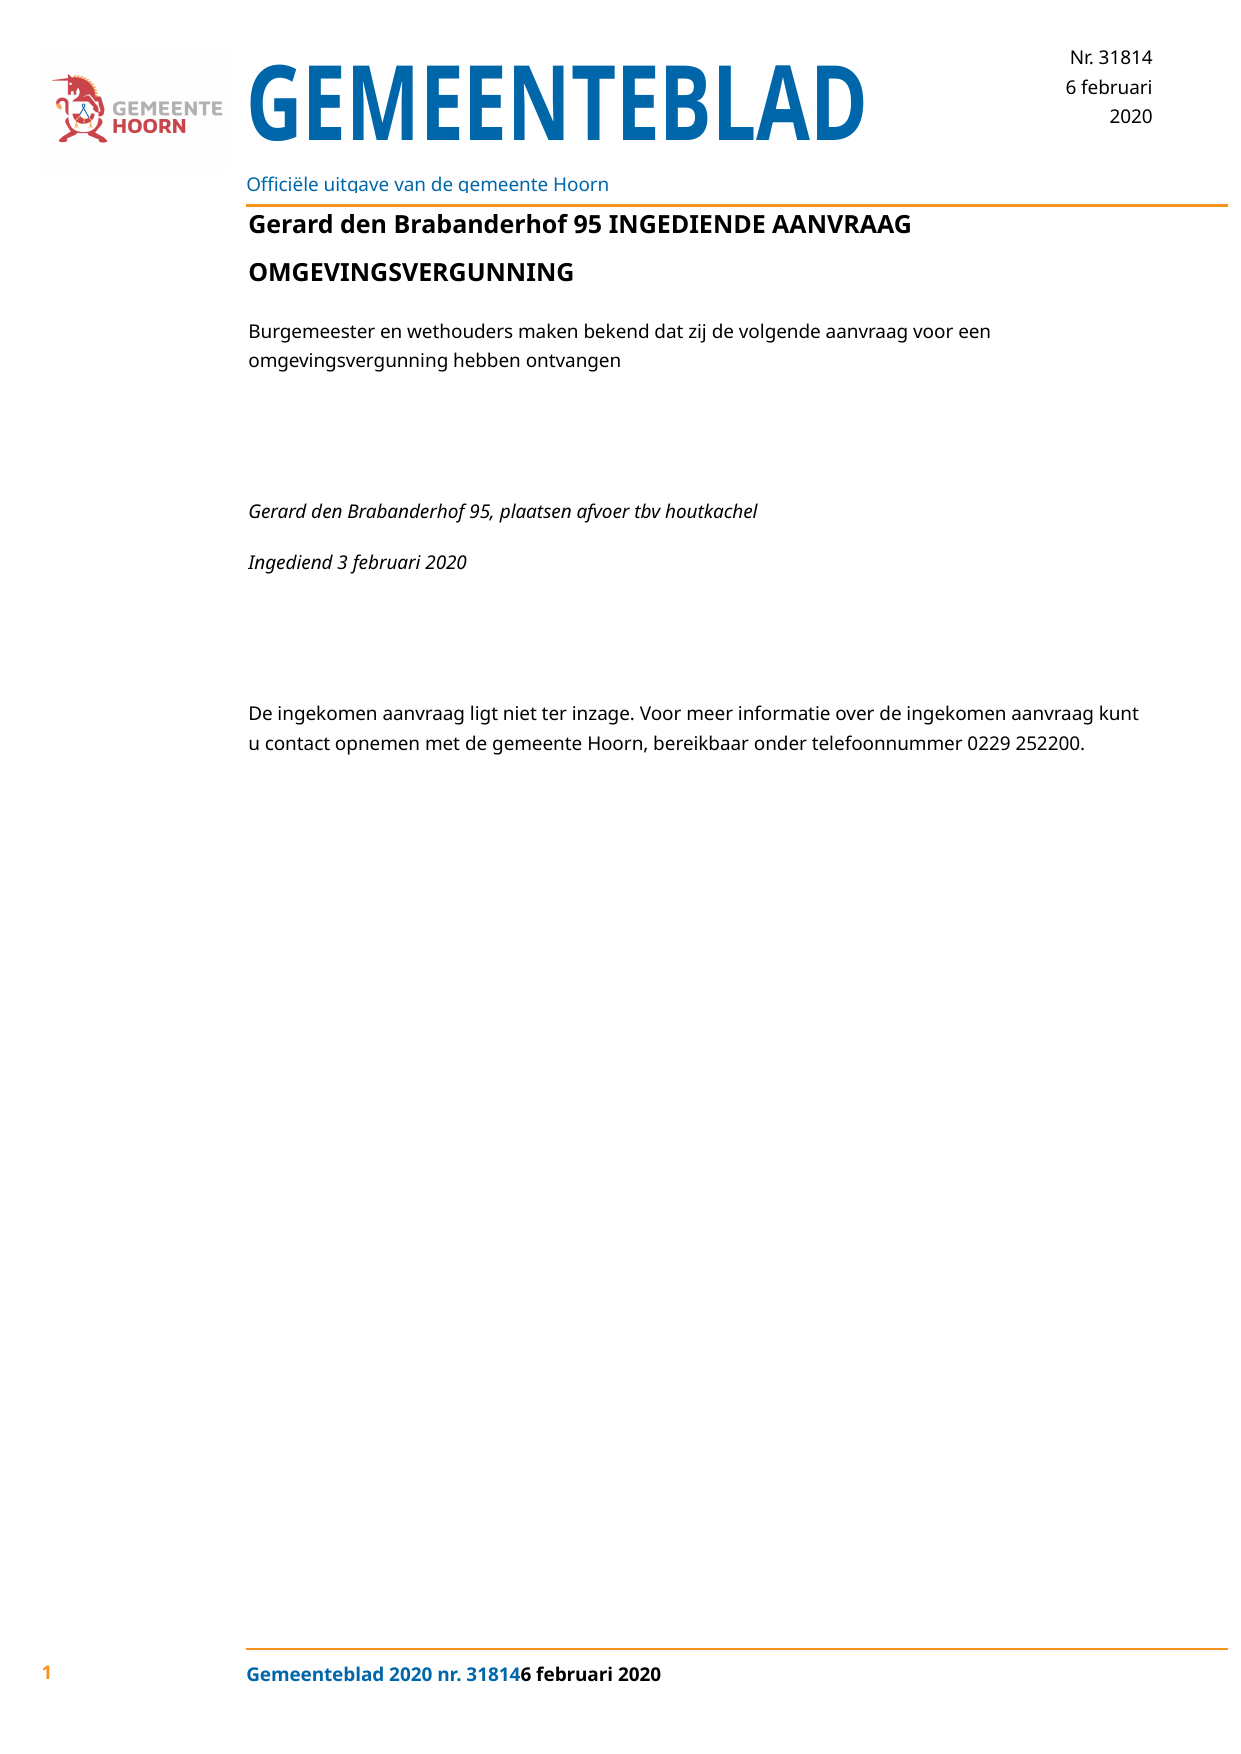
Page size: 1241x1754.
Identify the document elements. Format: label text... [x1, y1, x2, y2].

text Gerard den Brabanderhof 95 INGEDIENDE AANVRAAG OMGEVINGSVERGUNNING [248, 207, 1152, 288]
text Ingediend 3 februari 2020 [248, 549, 1152, 575]
picture [41, 47, 231, 172]
text Gerard den Brabanderhof 95, plaatsen afvoer tbv houtkachel [248, 499, 1152, 524]
text Burgemeester en wethouders maken bekend dat zij de volgende aanvraag voor een omgevingsvergunning hebben ontvangen [248, 318, 1152, 373]
text De ingekomen aanvraag ligt niet ter inzage. Voor meer informatie over de ingekomen aanvraag kunt u contact opnemen met de gemeente Hoorn, bereikbaar onder telefoonnummer 0229 252200. [248, 700, 1152, 756]
